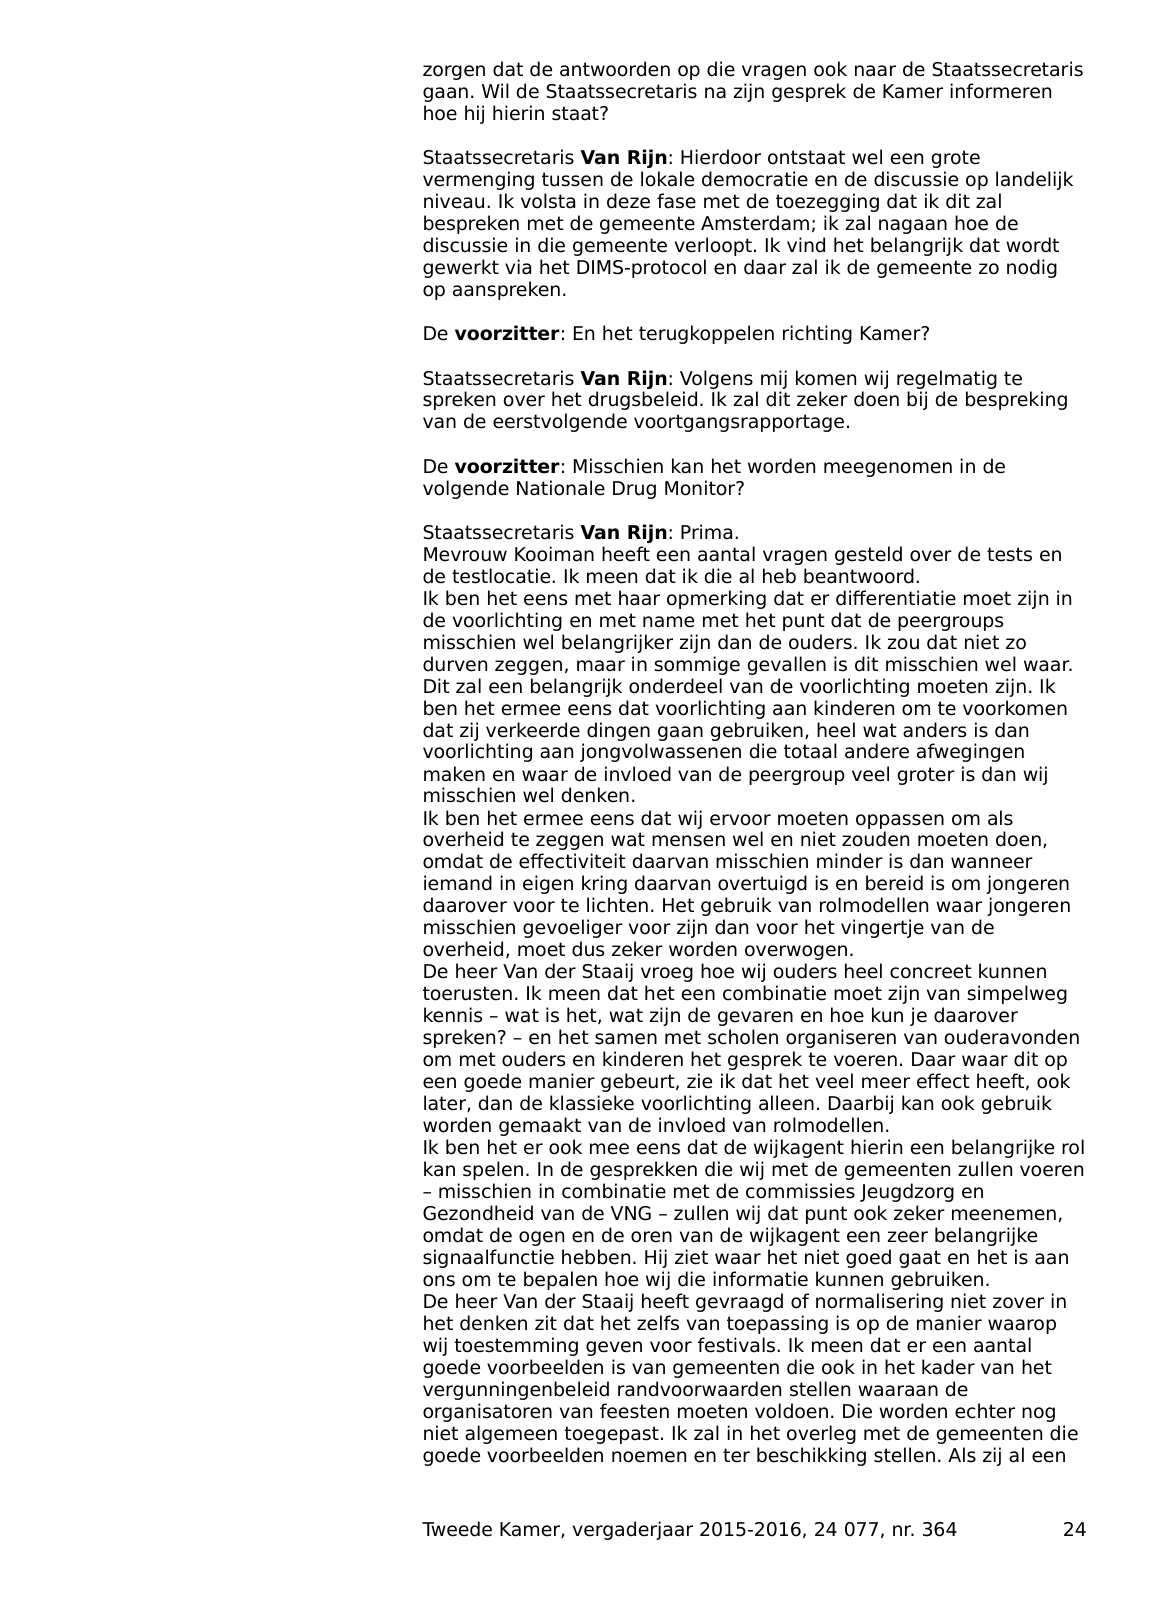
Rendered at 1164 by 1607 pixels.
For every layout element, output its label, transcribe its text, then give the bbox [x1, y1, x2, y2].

text Staatssecretaris Van Rijn: Prima. [422, 522, 1087, 544]
text De heer Van der Staaij heeft gevraagd of normalisering niet zover in het denken zit dat het zelfs van toepassing is op de manier waarop wij toestemming geven voor festivals. Ik meen dat er een aantal goede voorbeelden is van gemeenten die ook in het kader van het vergunningenbeleid randvoorwaarden stellen waaraan de organisatoren van feesten moeten voldoen. Die worden echter nog niet algemeen toegepast. Ik zal in het overleg met de gemeenten die goede voorbeelden noemen en ter beschikking stellen. Als zij al een [422, 1291, 1087, 1467]
text Ik ben het ermee eens dat wij ervoor moeten oppassen om als overheid te zeggen wat mensen wel en niet zouden moeten doen, omdat de effectiviteit daarvan misschien minder is dan wanneer iemand in eigen kring daarvan overtuigd is en bereid is om jongeren daarover voor te lichten. Het gebruik van rolmodellen waar jongeren misschien gevoeliger voor zijn dan voor het vingertje van de overheid, moet dus zeker worden overwogen. [422, 807, 1087, 961]
text De voorzitter: Misschien kan het worden meegenomen in de volgende Nationale Drug Monitor? [422, 456, 1087, 499]
text De heer Van der Staaij vroeg hoe wij ouders heel concreet kunnen toerusten. Ik meen dat het een combinatie moet zijn van simpelweg kennis – wat is het, wat zijn de gevaren en hoe kun je daarover spreken? – en het samen met scholen organiseren van ouderavonden om met ouders en kinderen het gesprek te voeren. Daar waar dit op een goede manier gebeurt, zie ik dat het veel meer effect heeft, ook later, dan de klassieke voorlichting alleen. Daarbij kan ook gebruik worden gemaakt van de invloed van rolmodellen. [422, 961, 1087, 1137]
text Ik ben het eens met haar opmerking dat er differentiatie moet zijn in de voorlichting en met name met het punt dat de peergroups misschien wel belangrijker zijn dan de ouders. Ik zou dat niet zo durven zeggen, maar in sommige gevallen is dit misschien wel waar. Dit zal een belangrijk onderdeel van de voorlichting moeten zijn. Ik ben het ermee eens dat voorlichting aan kinderen om te voorkomen dat zij verkeerde dingen gaan gebruiken, heel wat anders is dan voorlichting aan jongvolwassenen die totaal andere afwegingen maken en waar de invloed van de peergroup veel groter is dan wij misschien wel denken. [422, 588, 1087, 807]
text Ik ben het er ook mee eens dat de wijkagent hierin een belangrijke rol kan spelen. In de gesprekken die wij met de gemeenten zullen voeren – misschien in combinatie met de commissies Jeugdzorg en Gezondheid van de VNG – zullen wij dat punt ook zeker meenemen, omdat de ogen en de oren van de wijkagent een zeer belangrijke signaalfunctie hebben. Hij ziet waar het niet goed gaat en het is aan ons om te bepalen hoe wij die informatie kunnen gebruiken. [422, 1137, 1087, 1291]
text Staatssecretaris Van Rijn: Hierdoor ontstaat wel een grote vermenging tussen de lokale democratie en de discussie op landelijk niveau. Ik volsta in deze fase met de toezegging dat ik dit zal bespreken met de gemeente Amsterdam; ik zal nagaan hoe de discussie in die gemeente verloopt. Ik vind het belangrijk dat wordt gewerkt via het DIMS-protocol en daar zal ik de gemeente zo nodig op aanspreken. [422, 147, 1087, 301]
text Mevrouw Kooiman heeft een aantal vragen gesteld over de tests en de testlocatie. Ik meen dat ik die al heb beantwoord. [422, 544, 1087, 588]
text Staatssecretaris Van Rijn: Volgens mij komen wij regelmatig te spreken over het drugsbeleid. Ik zal dit zeker doen bij de bespreking van de eerstvolgende voortgangsrapportage. [422, 367, 1087, 433]
text zorgen dat de antwoorden op die vragen ook naar de Staatssecretaris gaan. Wil de Staatssecretaris na zijn gesprek de Kamer informeren hoe hij hierin staat? [422, 59, 1087, 125]
text De voorzitter: En het terugkoppelen richting Kamer? [422, 323, 1087, 345]
